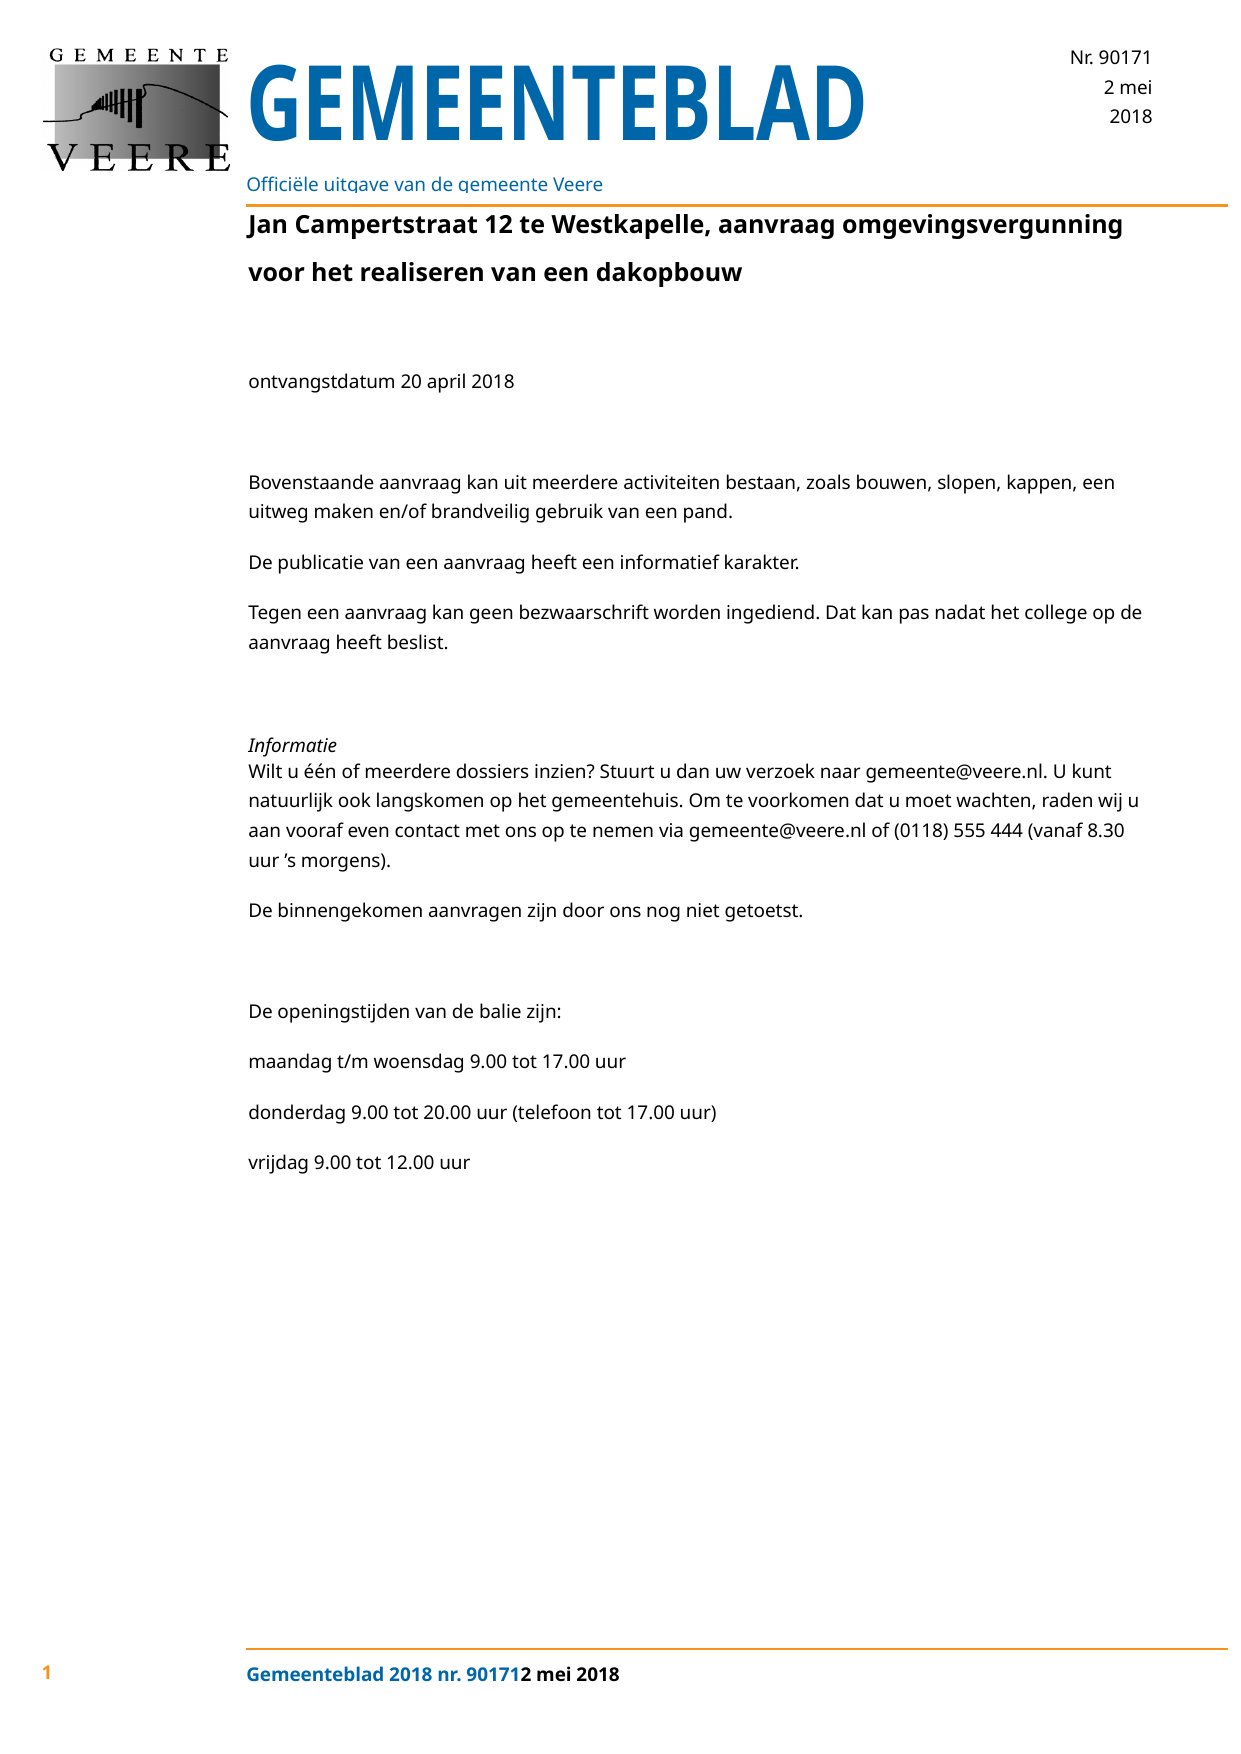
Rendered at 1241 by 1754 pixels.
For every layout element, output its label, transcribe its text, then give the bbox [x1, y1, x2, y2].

text De binnengekomen aanvragen zijn door ons nog niet getoetst. [248, 897, 1152, 923]
text maandag t/m woensdag 9.00 tot 17.00 uur [248, 1048, 1152, 1074]
text Bovenstaande aanvraag kan uit meerdere activiteiten bestaan, zoals bouwen, slopen, kappen, een uitweg maken en/of brandveilig gebruik van een pand. [248, 469, 1152, 524]
text De openingstijden van de balie zijn: [248, 998, 1152, 1024]
text Informatie [248, 732, 1152, 758]
text vrijdag 9.00 tot 12.00 uur [248, 1149, 1152, 1175]
text De publicatie van een aanvraag heeft een informatief karakter. [248, 549, 1152, 575]
text ontvangstdatum 20 april 2018 [248, 368, 1152, 394]
picture [41, 47, 231, 172]
text Jan Campertstraat 12 te Westkapelle, aanvraag omgevingsvergunning voor het realiseren van een dakopbouw [248, 207, 1152, 288]
text Wilt u één of meerdere dossiers inzien? Stuurt u dan uw verzoek naar gemeente@veere.nl. U kunt natuurlijk ook langskomen op het gemeentehuis. Om te voorkomen dat u moet wachten, raden wij u aan vooraf even contact met ons op te nemen via gemeente@veere.nl of (0118) 555 444 (vanaf 8.30 uur ’s morgens). [248, 758, 1152, 873]
text Tegen een aanvraag kan geen bezwaarschrift worden ingediend. Dat kan pas nadat het college op de aanvraag heeft beslist. [248, 599, 1152, 655]
text donderdag 9.00 tot 20.00 uur (telefoon tot 17.00 uur) [248, 1099, 1152, 1125]
